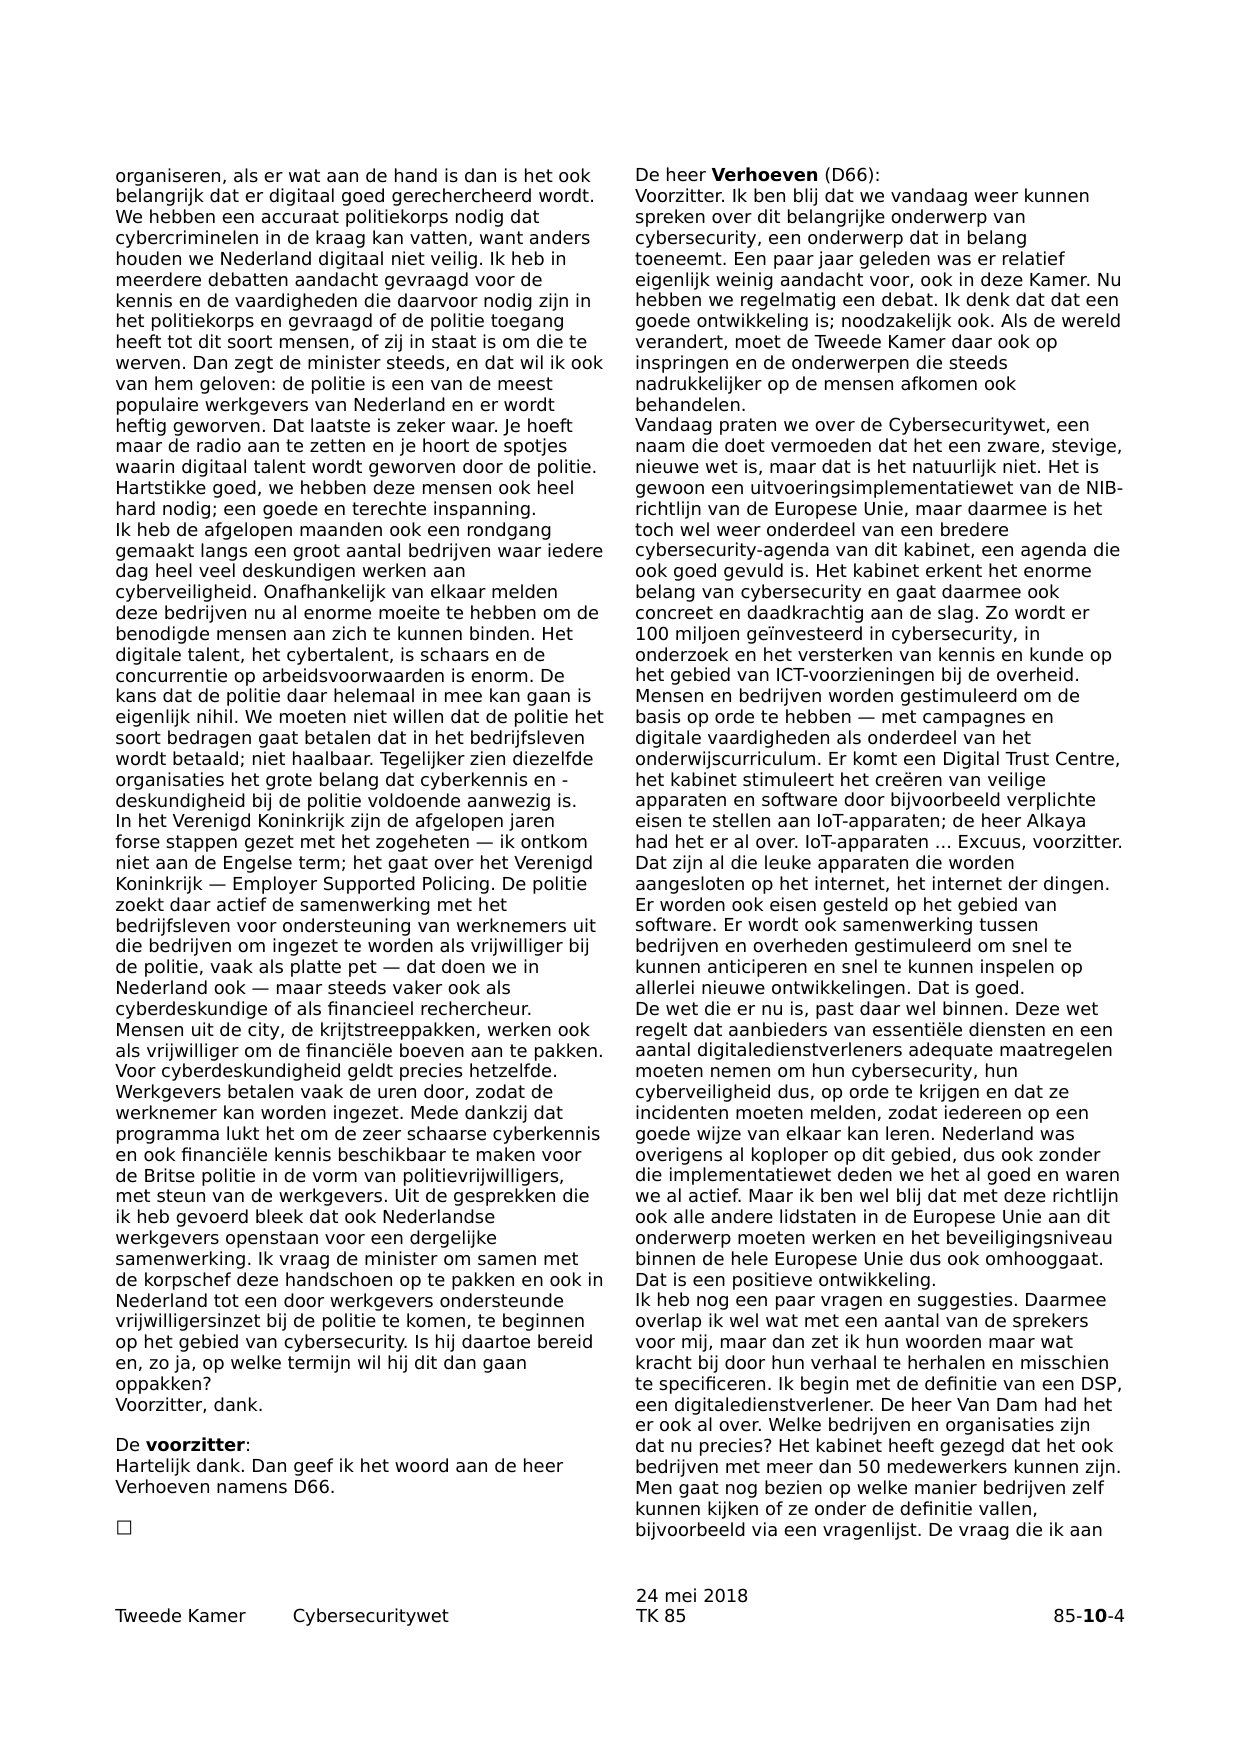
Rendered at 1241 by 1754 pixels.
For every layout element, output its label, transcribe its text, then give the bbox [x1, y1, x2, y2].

text Voorzitter. Ik ben blij dat we vandaag weer kunnen spreken over dit belangrijke onderwerp van cybersecurity, een onderwerp dat in belang toeneemt. Een paar jaar geleden was er relatief eigenlijk weinig aandacht voor, ook in deze Kamer. Nu hebben we regelmatig een debat. Ik denk dat dat een goede ontwikkeling is; noodzakelijk ook. Als de wereld verandert, moet de Tweede Kamer daar ook op inspringen en de onderwerpen die steeds nadrukkelijker op de mensen afkomen ook behandelen. [635, 186, 1125, 415]
text Hartelijk dank. Dan geef ik het woord aan de heer Verhoeven namens D66. [115, 1456, 605, 1498]
text Ik heb de afgelopen maanden ook een rondgang gemaakt langs een groot aantal bedrijven waar iedere dag heel veel deskundigen werken aan cyberveiligheid. Onafhankelijk van elkaar melden deze bedrijven nu al enorme moeite te hebben om de benodigde mensen aan zich te kunnen binden. Het digitale talent, het cybertalent, is schaars en de concurrentie op arbeidsvoorwaarden is enorm. De kans dat de politie daar helemaal in mee kan gaan is eigenlijk nihil. We moeten niet willen dat de politie het soort bedragen gaat betalen dat in het bedrijfsleven wordt betaald; niet haalbaar. Tegelijker zien diezelfde organisaties het grote belang dat cyberkennis en -deskundigheid bij de politie voldoende aanwezig is. [115, 519, 605, 811]
text organiseren, als er wat aan de hand is dan is het ook belangrijk dat er digitaal goed gerechercheerd wordt. We hebben een accuraat politiekorps nodig dat cybercriminelen in de kraag kan vatten, want anders houden we Nederland digitaal niet veilig. Ik heb in meerdere debatten aandacht gevraagd voor de kennis en de vaardigheden die daarvoor nodig zijn in het politiekorps en gevraagd of de politie toegang heeft tot dit soort mensen, of zij in staat is om die te werven. Dan zegt de minister steeds, en dat wil ik ook van hem geloven: de politie is een van de meest populaire werkgevers van Nederland en er wordt heftig geworven. Dat laatste is zeker waar. Je hoeft maar de radio aan te zetten en je hoort de spotjes waarin digitaal talent wordt geworven door de politie. Hartstikke goed, we hebben deze mensen ook heel hard nodig; een goede en terechte inspanning. [115, 165, 605, 519]
text Voorzitter, dank. [115, 1394, 605, 1415]
text In het Verenigd Koninkrijk zijn de afgelopen jaren forse stappen gezet met het zogeheten — ik ontkom niet aan de Engelse term; het gaat over het Verenigd Koninkrijk — Employer Supported Policing. De politie zoekt daar actief de samenwerking met het bedrijfsleven voor ondersteuning van werknemers uit die bedrijven om ingezet te worden als vrijwilliger bij de politie, vaak als platte pet — dat doen we in Nederland ook — maar steeds vaker ook als cyberdeskundige of als financieel rechercheur. Mensen uit de city, de krijtstreeppakken, werken ook als vrijwilliger om de financiële boeven aan te pakken. Voor cyberdeskundigheid geldt precies hetzelfde. Werkgevers betalen vaak de uren door, zodat de werknemer kan worden ingezet. Mede dankzij dat programma lukt het om de zeer schaarse cyberkennis en ook financiële kennis beschikbaar te maken voor de Britse politie in de vorm van politievrijwilligers, met steun van de werkgevers. Uit de gesprekken die ik heb gevoerd bleek dat ook Nederlandse werkgevers openstaan voor een dergelijke samenwerking. Ik vraag de minister om samen met de korpschef deze handschoen op te pakken en ook in Nederland tot een door werkgevers ondersteunde vrijwilligersinzet bij de politie te komen, te beginnen op het gebied van cybersecurity. Is hij daartoe bereid en, zo ja, op welke termijn wil hij dit dan gaan oppakken? [115, 811, 605, 1394]
text De heer Verhoeven (D66): [635, 165, 1125, 186]
text Ik heb nog een paar vragen en suggesties. Daarmee overlap ik wel wat met een aantal van de sprekers voor mij, maar dan zet ik hun woorden maar wat kracht bij door hun verhaal te herhalen en misschien te specificeren. Ik begin met de definitie van een DSP, een digitaledienstverlener. De heer Van Dam had het er ook al over. Welke bedrijven en organisaties zijn dat nu precies? Het kabinet heeft gezegd dat het ook bedrijven met meer dan 50 medewerkers kunnen zijn. Men gaat nog bezien op welke manier bedrijven zelf kunnen kijken of ze onder de definitie vallen, bijvoorbeeld via een vragenlijst. De vraag die ik aan [635, 1290, 1125, 1540]
text Vandaag praten we over de Cybersecuritywet, een naam die doet vermoeden dat het een zware, stevige, nieuwe wet is, maar dat is het natuurlijk niet. Het is gewoon een uitvoeringsimplementatiewet van de NIB-richtlijn van de Europese Unie, maar daarmee is het toch wel weer onderdeel van een bredere cybersecurity-agenda van dit kabinet, een agenda die ook goed gevuld is. Het kabinet erkent het enorme belang van cybersecurity en gaat daarmee ook concreet en daadkrachtig aan de slag. Zo wordt er 100 miljoen geïnvesteerd in cybersecurity, in onderzoek en het versterken van kennis en kunde op het gebied van ICT-voorzieningen bij de overheid. Mensen en bedrijven worden gestimuleerd om de basis op orde te hebben — met campagnes en digitale vaardigheden als onderdeel van het onderwijscurriculum. Er komt een Digital Trust Centre, het kabinet stimuleert het creëren van veilige apparaten en software door bijvoorbeeld verplichte eisen te stellen aan IoT-apparaten; de heer Alkaya had het er al over. IoT-apparaten ... Excuus, voorzitter. Dat zijn al die leuke apparaten die worden aangesloten op het internet, het internet der dingen. Er worden ook eisen gesteld op het gebied van software. Er wordt ook samenwerking tussen bedrijven en overheden gestimuleerd om snel te kunnen anticiperen en snel te kunnen inspelen op allerlei nieuwe ontwikkelingen. Dat is goed. [635, 415, 1125, 998]
text De voorzitter: [115, 1435, 605, 1456]
text De wet die er nu is, past daar wel binnen. Deze wet regelt dat aanbieders van essentiële diensten en een aantal digitaledienstverleners adequate maatregelen moeten nemen om hun cybersecurity, hun cyberveiligheid dus, op orde te krijgen en dat ze incidenten moeten melden, zodat iedereen op een goede wijze van elkaar kan leren. Nederland was overigens al koploper op dit gebied, dus ook zonder die implementatiewet deden we het al goed en waren we al actief. Maar ik ben wel blij dat met deze richtlijn ook alle andere lidstaten in de Europese Unie aan dit onderwerp moeten werken en het beveiligingsniveau binnen de hele Europese Unie dus ook omhooggaat. Dat is een positieve ontwikkeling. [635, 998, 1125, 1290]
text ⬜ [115, 1518, 605, 1538]
